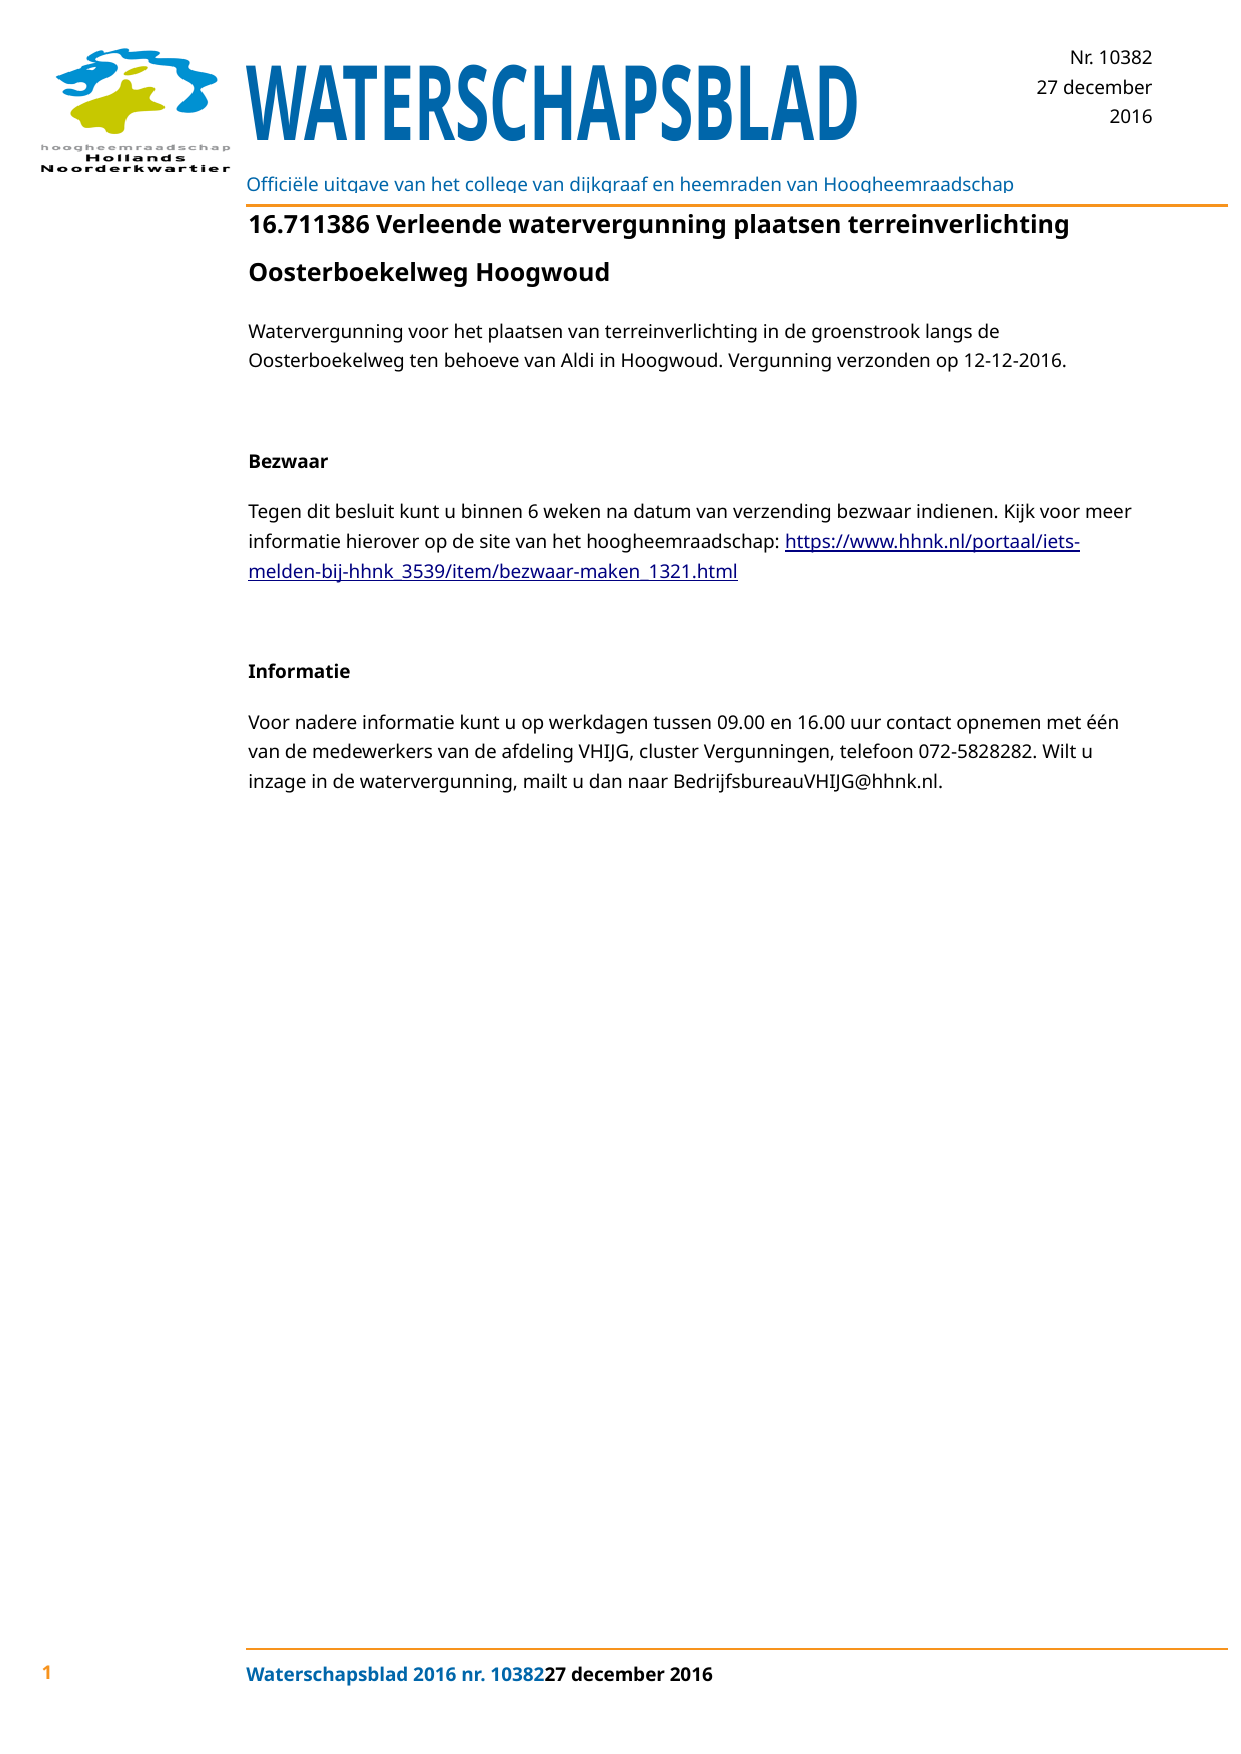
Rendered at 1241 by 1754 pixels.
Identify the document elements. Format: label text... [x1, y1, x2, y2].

text Tegen dit besluit kunt u binnen 6 weken na datum van verzending bezwaar indienen. Kijk voor meer informatie hierover op de site van het hoogheemraadschap: https://www.hhnk.nl/portaal/iets-melden-bij-hhnk_3539/item/bezwaar-maken_1321.html [248, 499, 1152, 584]
text Watervergunning voor het plaatsen van terreinverlichting in de groenstrook langs de Oosterboekelweg ten behoeve van Aldi in Hoogwoud. Vergunning verzonden op 12-12-2016. [248, 318, 1152, 373]
text Voor nadere informatie kunt u op werkdagen tussen 09.00 en 16.00 uur contact opnemen met één van de medewerkers van de afdeling VHIJG, cluster Vergunningen, telefoon 072-5828282. Wilt u inzage in de watervergunning, mailt u dan naar BedrijfsbureauVHIJG@hhnk.nl. [248, 709, 1152, 794]
text Informatie [248, 659, 1152, 684]
text Bezwaar [248, 448, 1152, 474]
text 16.711386 Verleende watervergunning plaatsen terreinverlichting Oosterboekelweg Hoogwoud [248, 207, 1152, 288]
picture [41, 47, 231, 172]
